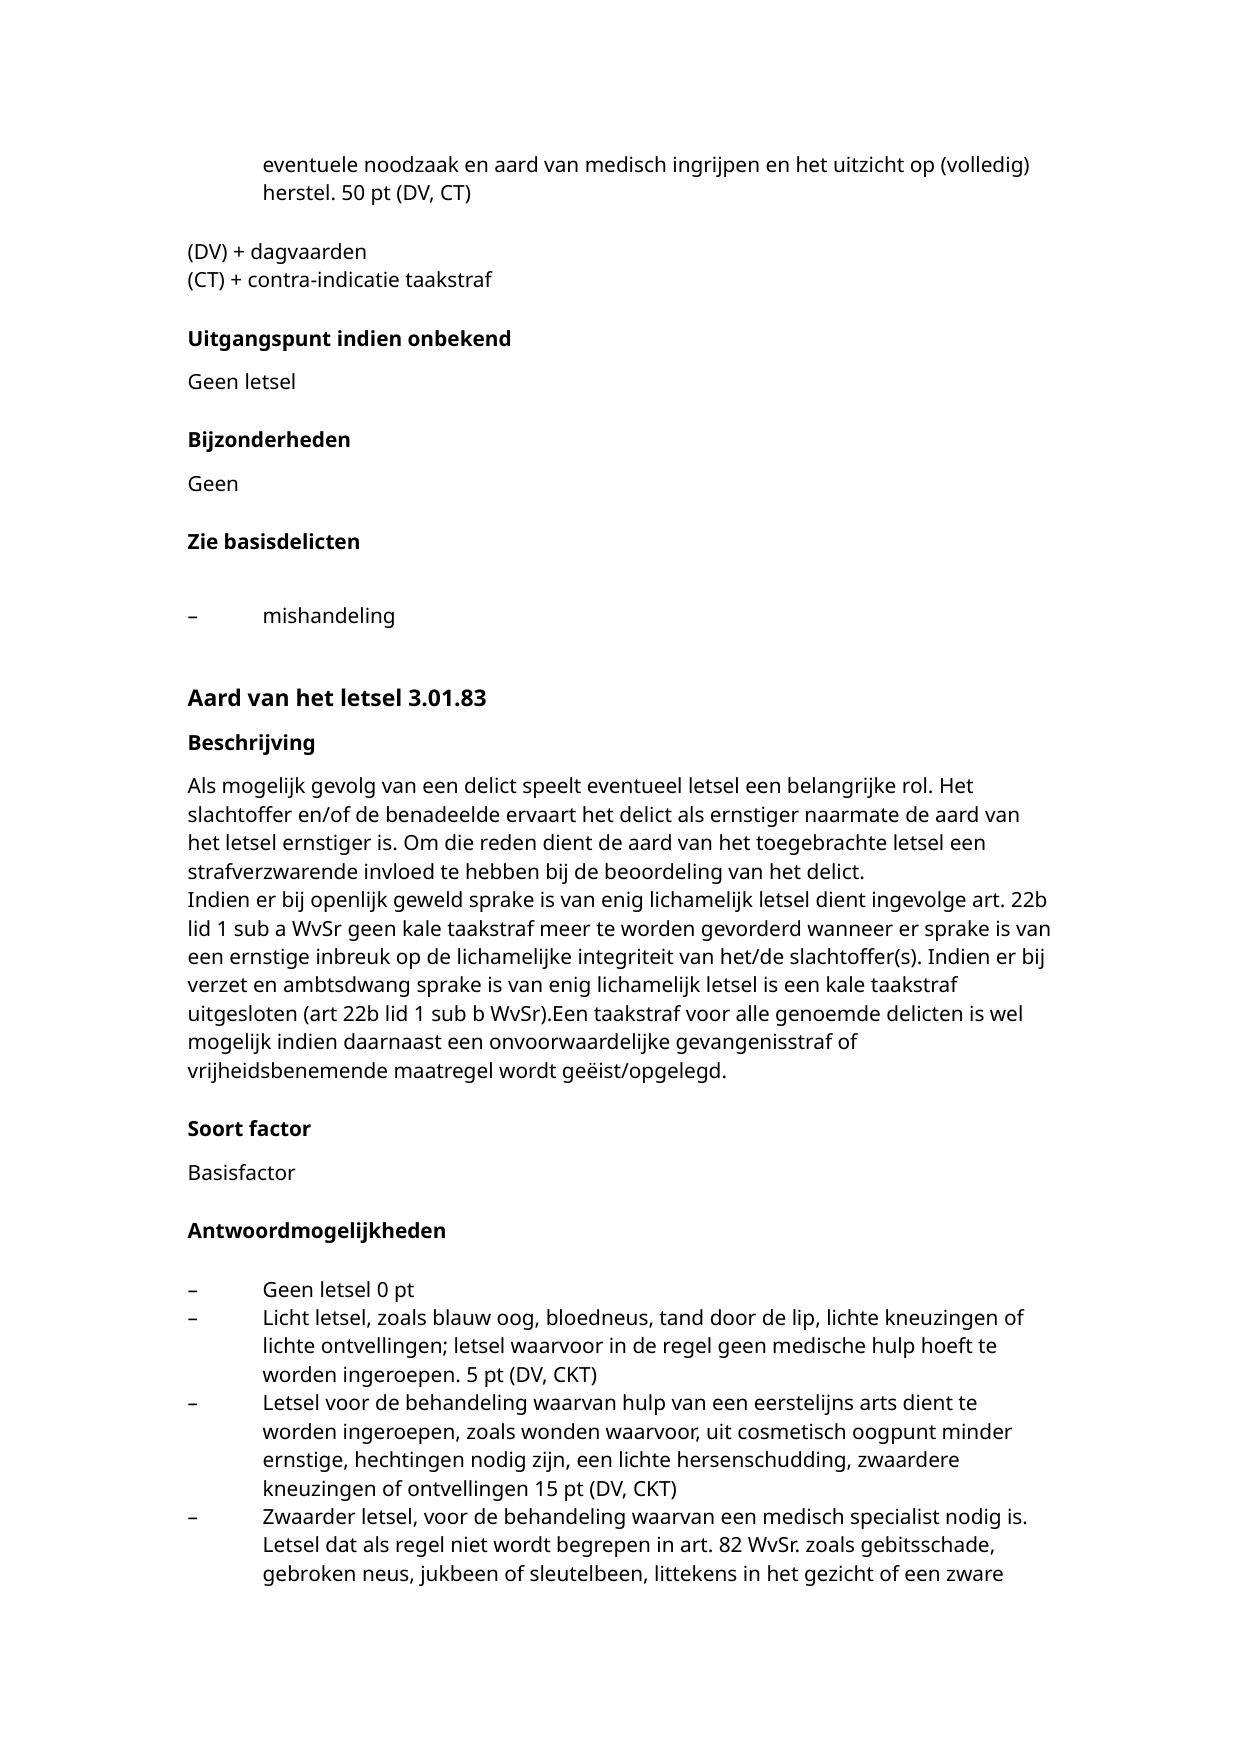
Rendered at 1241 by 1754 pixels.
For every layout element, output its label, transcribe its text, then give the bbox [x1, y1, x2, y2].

text Soort factor [187, 1114, 1053, 1143]
list Letsel voor de behandeling waarvan hulp van een eerstelijns arts dient te worden ingeroepen, zoals wonden waarvoor, uit cosmetisch oogpunt minder ernstige, hechtingen nodig zijn, een lichte hersenschudding, zwaardere kneuzingen of ontvellingen 15 pt (DV, CKT) [187, 1388, 1053, 1502]
text Indien er bij openlijk geweld sprake is van enig lichamelijk letsel dient ingevolge art. 22b lid 1 sub a WvSr geen kale taakstraf meer te worden gevorderd wanneer er sprake is van een ernstige inbreuk op de lichamelijke integriteit van het/de slachtoffer(s). Indien er bij verzet en ambtsdwang sprake is van enig lichamelijk letsel is een kale taakstraf uitgesloten (art 22b lid 1 sub b WvSr).Een taakstraf voor alle genoemde delicten is wel mogelijk indien daarnaast een onvoorwaardelijke gevangenisstraf of vrijheidsbenemende maatregel wordt geëist/opgelegd. [187, 885, 1053, 1084]
text Geen [187, 469, 1053, 497]
text Antwoordmogelijkheden [187, 1216, 1053, 1245]
list mishandeling [187, 601, 1053, 629]
text (DV) + dagvaarden [187, 237, 1053, 265]
text Basisfactor [187, 1158, 1053, 1186]
subtitle Aard van het letsel 3.01.83 [187, 682, 1053, 713]
text Zie basisdelicten [187, 527, 1053, 556]
text Bijzonderheden [187, 426, 1053, 454]
text Als mogelijk gevolg van een delict speelt eventueel letsel een belangrijke rol. Het slachtoffer en/of de benadeelde ervaart het delict als ernstiger naarmate de aard van het letsel ernstiger is. Om die reden dient de aard van het toegebrachte letsel een strafverzwarende invloed te hebben bij de beoordeling van het delict. [187, 772, 1053, 885]
text Geen letsel [187, 367, 1053, 396]
text Beschrijving [187, 728, 1053, 757]
list eventuele noodzaak en aard van medisch ingrijpen en het uitzicht op (volledig) herstel. 50 pt (DV, CT) [187, 150, 1053, 207]
list Geen letsel 0 pt [187, 1275, 1053, 1303]
text Uitgangspunt indien onbekend [187, 324, 1053, 352]
list Licht letsel, zoals blauw oog, bloedneus, tand door de lip, lichte kneuzingen of lichte ontvellingen; letsel waarvoor in de regel geen medische hulp hoeft te worden ingeroepen. 5 pt (DV, CKT) [187, 1303, 1053, 1388]
list Zwaarder letsel, voor de behandeling waarvan een medisch specialist nodig is. Letsel dat als regel niet wordt begrepen in art. 82 WvSr. zoals gebitsschade, gebroken neus, jukbeen of sleutelbeen, littekens in het gezicht of een zware [187, 1502, 1053, 1587]
text (CT) + contra-indicatie taakstraf [187, 265, 1053, 294]
